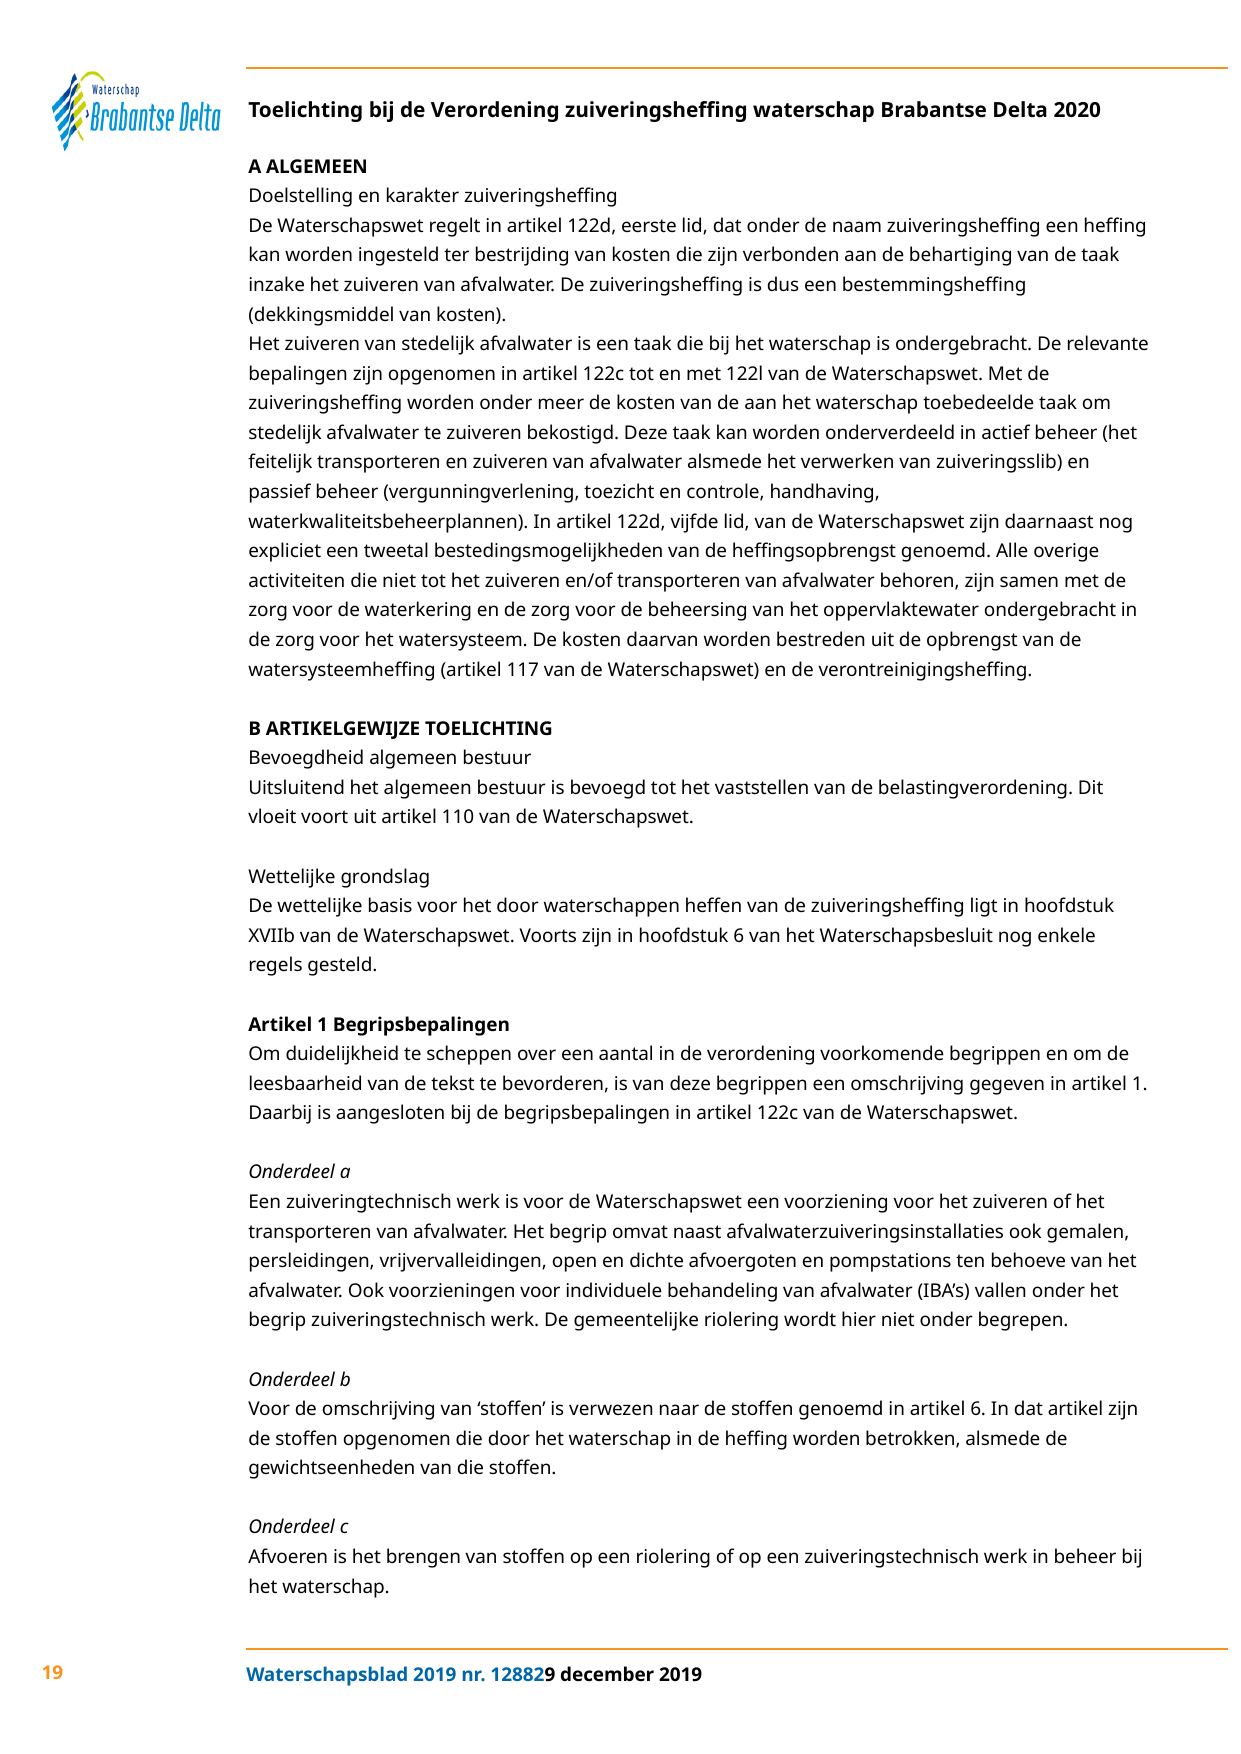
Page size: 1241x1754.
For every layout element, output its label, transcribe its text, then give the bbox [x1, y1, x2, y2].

text Toelichting bij de Verordening zuiveringsheffing waterschap Brabantse Delta 2020 [248, 95, 1152, 123]
text Om duidelijkheid te scheppen over een aantal in de verordening voorkomende begrippen en om de leesbaarheid van de tekst te bevorderen, is van deze begrippen een omschrijving gegeven in artikel 1. Daarbij is aangesloten bij de begripsbepalingen in artikel 122c van de Waterschapswet. [248, 1040, 1152, 1125]
text Onderdeel c [248, 1514, 1152, 1539]
text De wettelijke basis voor het door waterschappen heffen van de zuiveringsheffing ligt in hoofdstuk XVIIb van de Waterschapswet. Voorts zijn in hoofdstuk 6 van het Waterschapsbesluit nog enkele regels gesteld. [248, 892, 1152, 977]
text Wettelijke grondslag [248, 863, 1152, 889]
text Afvoeren is het brengen van stoffen op een riolering of op een zuiveringstechnisch werk in beheer bij het waterschap. [248, 1543, 1152, 1599]
text Bevoegdheid algemeen bestuur [248, 744, 1152, 770]
text Doelstelling en karakter zuiveringsheffing [248, 182, 1152, 208]
text Uitsluitend het algemeen bestuur is bevoegd tot het vaststellen van de belastingverordening. Dit vloeit voort uit artikel 110 van de Waterschapswet. [248, 774, 1152, 829]
text B ARTIKELGEWIJZE TOELICHTING [248, 715, 1152, 741]
text Voor de omschrijving van ‘stoffen’ is verwezen naar de stoffen genoemd in artikel 6. In dat artikel zijn de stoffen opgenomen die door het waterschap in de heffing worden betrokken, alsmede de gewichtseenheden van die stoffen. [248, 1395, 1152, 1480]
text Een zuiveringtechnisch werk is voor de Waterschapswet een voorziening voor het zuiveren of het transporteren van afvalwater. Het begrip omvat naast afvalwaterzuiveringsinstallaties ook gemalen, persleidingen, vrijvervalleidingen, open en dichte afvoergoten en pompstations ten behoeve van het afvalwater. Ook voorzieningen voor individuele behandeling van afvalwater (IBA’s) vallen onder het begrip zuiveringstechnisch werk. De gemeentelijke riolering wordt hier niet onder begrepen. [248, 1188, 1152, 1332]
text Onderdeel a [248, 1159, 1152, 1184]
text Het zuiveren van stedelijk afvalwater is een taak die bij het waterschap is ondergebracht. De relevante bepalingen zijn opgenomen in artikel 122c tot en met 122l van de Waterschapswet. Met de zuiveringsheffing worden onder meer de kosten van de aan het waterschap toebedeelde taak om stedelijk afvalwater te zuiveren bekostigd. Deze taak kan worden onderverdeeld in actief beheer (het feitelijk transporteren en zuiveren van afvalwater alsmede het verwerken van zuiveringsslib) en passief beheer (vergunningverlening, toezicht en controle, handhaving, waterkwaliteitsbeheerplannen). In artikel 122d, vijfde lid, van de Waterschapswet zijn daarnaast nog expliciet een tweetal bestedingsmogelijkheden van de heffingsopbrengst genoemd. Alle overige activiteiten die niet tot het zuiveren en/of transporteren van afvalwater behoren, zijn samen met de zorg voor de waterkering en de zorg voor de beheersing van het oppervlaktewater ondergebracht in de zorg voor het watersysteem. De kosten daarvan worden bestreden uit de opbrengst van de watersysteemheffing (artikel 117 van de Waterschapswet) en de verontreinigingsheffing. [248, 330, 1152, 682]
text A ALGEMEEN [248, 153, 1152, 179]
text Onderdeel b [248, 1366, 1152, 1392]
text Artikel 1 Begripsbepalingen [248, 1011, 1152, 1037]
picture [41, 47, 231, 172]
text De Waterschapswet regelt in artikel 122d, eerste lid, dat onder de naam zuiveringsheffing een heffing kan worden ingesteld ter bestrijding van kosten die zijn verbonden aan de behartiging van de taak inzake het zuiveren van afvalwater. De zuiveringsheffing is dus een bestemmingsheffing (dekkingsmiddel van kosten). [248, 212, 1152, 327]
